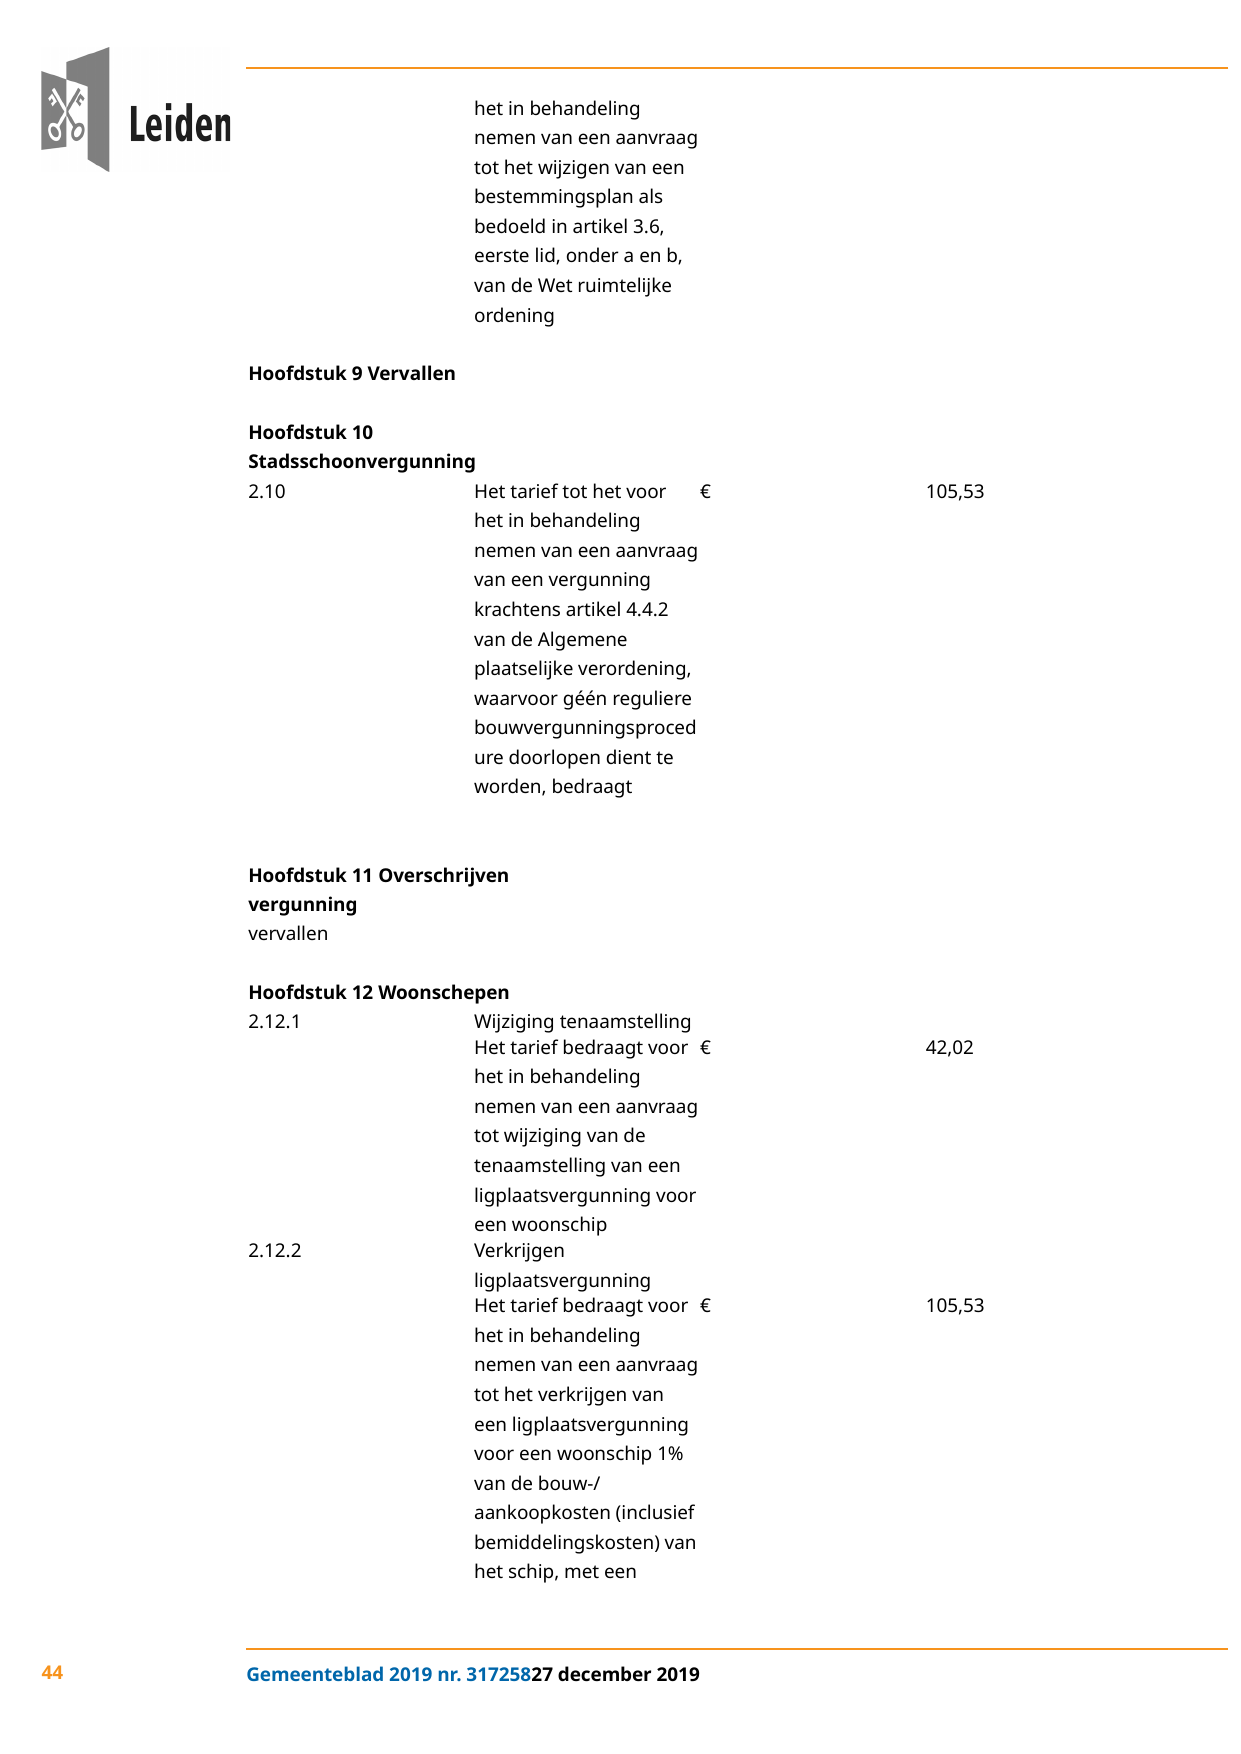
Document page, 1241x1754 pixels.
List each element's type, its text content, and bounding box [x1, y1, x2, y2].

table_cell 42,02 [926, 1034, 1152, 1237]
table_header Hoofdstuk 11 Overschrijven vergunning [248, 862, 549, 917]
table_header 105,53 [926, 478, 1152, 799]
table_header [850, 361, 1152, 386]
table_cell 2.12.2 [248, 1237, 474, 1292]
table_header Hoofdstuk 12 Woonschepen [248, 979, 549, 1005]
table_cell Het tarief bedraagt voor het in behandeling nemen van een aanvraag tot wijziging van de tenaamstelling van een ligplaatsvergunning voor een woonschip [474, 1034, 700, 1237]
table_cell € [700, 1034, 926, 1237]
table_header [850, 862, 1152, 917]
table_header vervallen [248, 921, 549, 946]
table_header [549, 361, 850, 386]
table_header [926, 1008, 1152, 1034]
table_cell [248, 1034, 474, 1237]
table_header Hoofdstuk 10 Stadsschoonvergunning [248, 419, 549, 474]
table_cell [700, 1237, 926, 1292]
table_cell [248, 95, 474, 328]
table_header [850, 419, 1152, 474]
table_header 2.12.1 [248, 1008, 474, 1034]
table_header [549, 921, 850, 946]
table_header [549, 979, 850, 1005]
table_cell € [700, 1293, 926, 1584]
table_header [700, 1008, 926, 1034]
table_cell [248, 1293, 474, 1584]
table_cell [926, 1237, 1152, 1292]
table_cell 105,53 [926, 1293, 1152, 1584]
table_header [850, 921, 1152, 946]
table_header Hoofdstuk 9 Vervallen [248, 361, 549, 386]
table_header [549, 862, 850, 917]
table_header € [700, 478, 926, 799]
table_cell [926, 95, 1152, 328]
table_header [549, 419, 850, 474]
table_header 2.10 [248, 478, 474, 799]
picture [41, 47, 231, 172]
table_header [850, 979, 1152, 1005]
table_cell Verkrijgen ligplaatsvergunning [474, 1237, 700, 1292]
table_cell [700, 95, 926, 328]
table_header Wijziging tenaamstelling [474, 1008, 700, 1034]
table_header Het tarief tot het voor het in behandeling nemen van een aanvraag van een vergunning krachtens artikel 4.4.2 van de Algemene plaatselijke verordening, waarvoor géén reguliere bouwvergunningsprocedure doorlopen dient te worden, bedraagt [474, 478, 700, 799]
table_cell Het tarief bedraagt voor het in behandeling nemen van een aanvraag tot het verkrijgen van een ligplaatsvergunning voor een woonschip 1% van de bouw-/ aankoopkosten (inclusief bemiddelingskosten) van het schip, met een [474, 1293, 700, 1584]
table_cell het in behandeling nemen van een aanvraag tot het wijzigen van een bestemmingsplan als bedoeld in artikel 3.6, eerste lid, onder a en b, van de Wet ruimtelijke ordening [474, 95, 700, 328]
